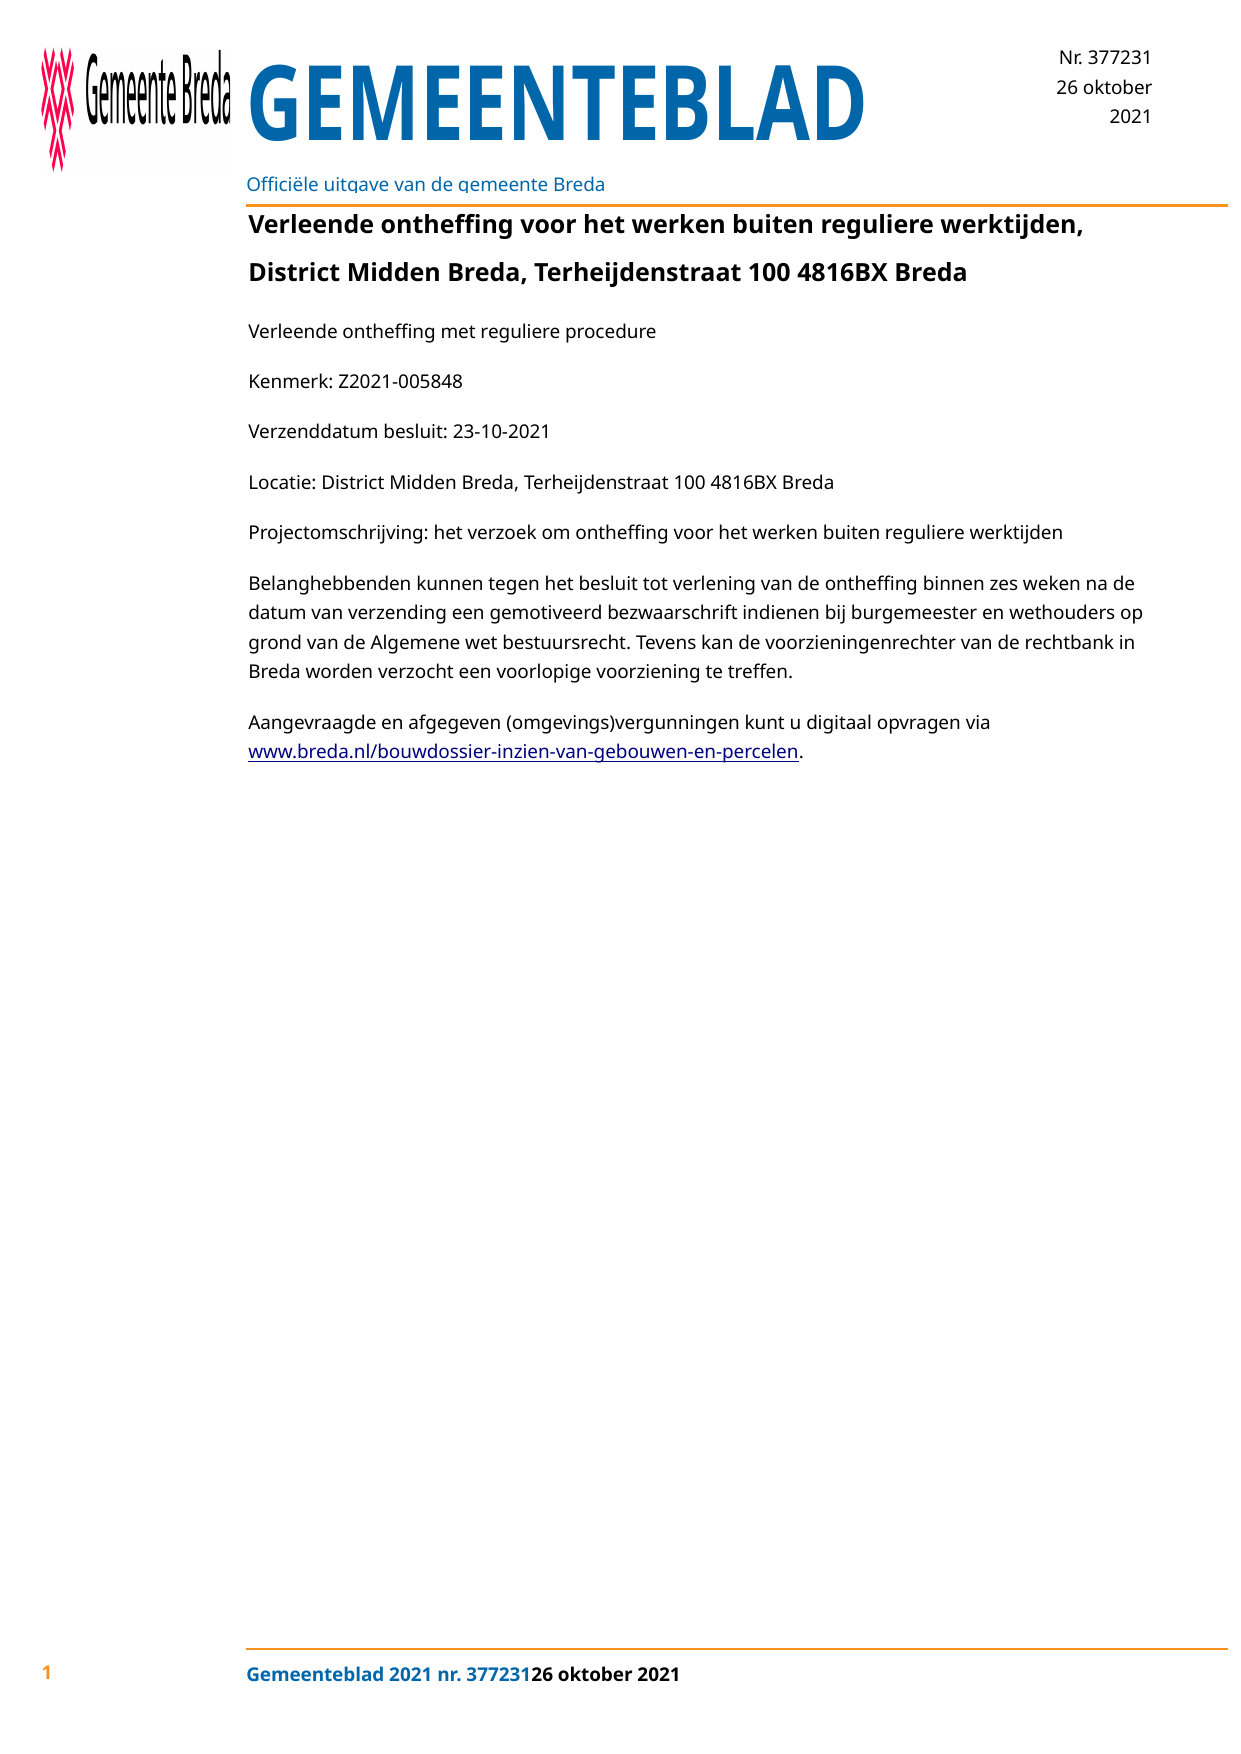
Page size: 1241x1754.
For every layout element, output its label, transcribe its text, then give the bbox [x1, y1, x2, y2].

text Belanghebbenden kunnen tegen het besluit tot verlening van de ontheffing binnen zes weken na de datum van verzending een gemotiveerd bezwaarschrift indienen bij burgemeester en wethouders op grond van de Algemene wet bestuursrecht. Tevens kan de voorzieningenrechter van de rechtbank in Breda worden verzocht een voorlopige voorziening te treffen. [248, 570, 1152, 684]
picture [41, 47, 231, 172]
text Projectomschrijving: het verzoek om ontheffing voor het werken buiten reguliere werktijden [248, 519, 1152, 545]
text Kenmerk: Z2021-005848 [248, 368, 1152, 394]
text Verzenddatum besluit: 23-10-2021 [248, 419, 1152, 444]
text Verleende ontheffing voor het werken buiten reguliere werktijden, District Midden Breda, Terheijdenstraat 100 4816BX Breda [248, 207, 1152, 288]
text Aangevraagde en afgegeven (omgevings)vergunningen kunt u digitaal opvragen via www.breda.nl/bouwdossier-inzien-van-gebouwen-en-percelen. [248, 709, 1152, 764]
text Locatie: District Midden Breda, Terheijdenstraat 100 4816BX Breda [248, 469, 1152, 495]
text Verleende ontheffing met reguliere procedure [248, 318, 1152, 344]
